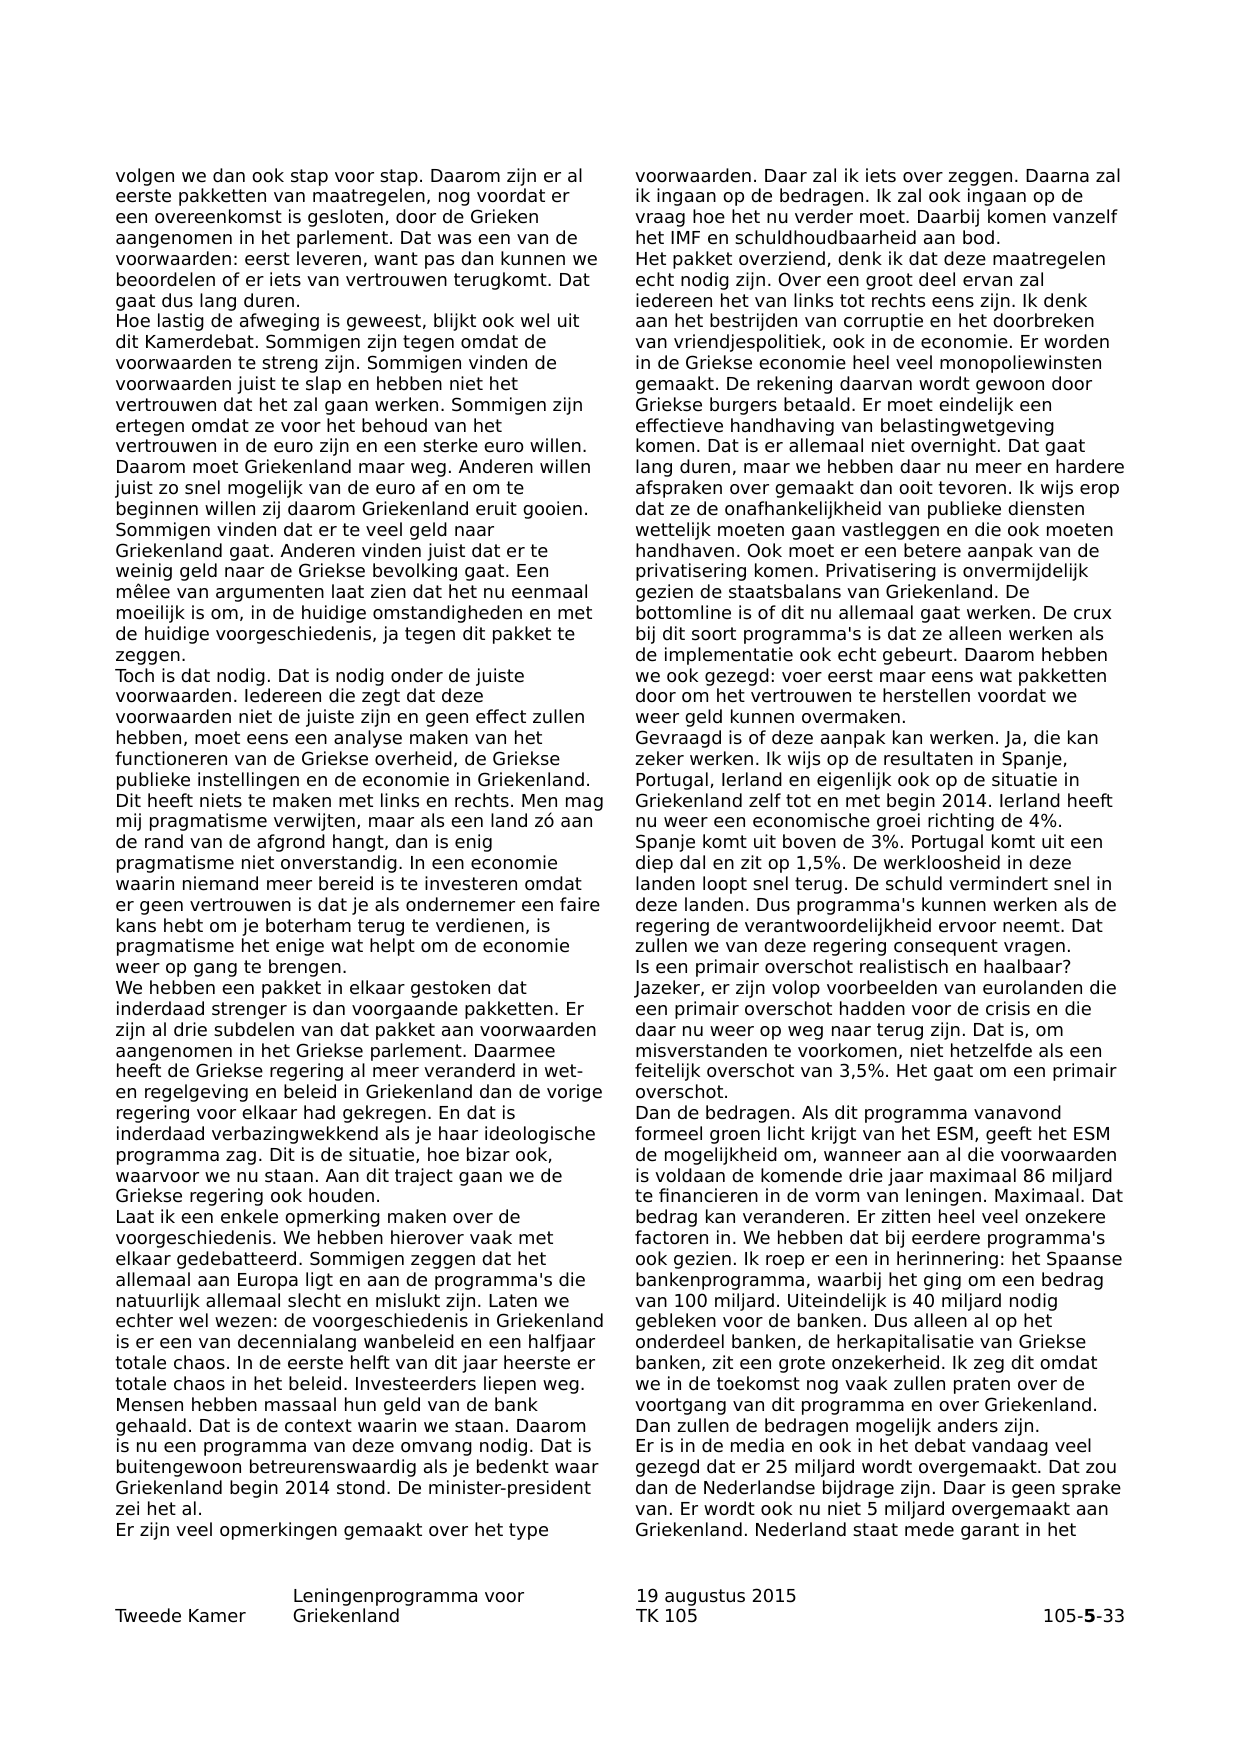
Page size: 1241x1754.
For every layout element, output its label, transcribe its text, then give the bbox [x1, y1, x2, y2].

text voorwaarden. Daar zal ik iets over zeggen. Daarna zal ik ingaan op de bedragen. Ik zal ook ingaan op de vraag hoe het nu verder moet. Daarbij komen vanzelf het IMF en schuldhoudbaarheid aan bod. [635, 165, 1125, 249]
text Het pakket overziend, denk ik dat deze maatregelen echt nodig zijn. Over een groot deel ervan zal iedereen het van links tot rechts eens zijn. Ik denk aan het bestrijden van corruptie en het doorbreken van vriendjespolitiek, ook in de economie. Er worden in de Griekse economie heel veel monopoliewinsten gemaakt. De rekening daarvan wordt gewoon door Griekse burgers betaald. Er moet eindelijk een effectieve handhaving van belastingwetgeving komen. Dat is er allemaal niet overnight. Dat gaat lang duren, maar we hebben daar nu meer en hardere afspraken over gemaakt dan ooit tevoren. Ik wijs erop dat ze de onafhankelijkheid van publieke diensten wettelijk moeten gaan vastleggen en die ook moeten handhaven. Ook moet er een betere aanpak van de privatisering komen. Privatisering is onvermijdelijk gezien de staatsbalans van Griekenland. De bottomline is of dit nu allemaal gaat werken. De crux bij dit soort programma's is dat ze alleen werken als de implementatie ook echt gebeurt. Daarom hebben we ook gezegd: voer eerst maar eens wat pakketten door om het vertrouwen te herstellen voordat we weer geld kunnen overmaken. [635, 249, 1125, 728]
text Er zijn veel opmerkingen gemaakt over het type [115, 1519, 605, 1540]
text Is een primair overschot realistisch en haalbaar? Jazeker, er zijn volop voorbeelden van eurolanden die een primair overschot hadden voor de crisis en die daar nu weer op weg naar terug zijn. Dat is, om misverstanden te voorkomen, niet hetzelfde als een feitelijk overschot van 3,5%. Het gaat om een primair overschot. [635, 957, 1125, 1103]
text volgen we dan ook stap voor stap. Daarom zijn er al eerste pakketten van maatregelen, nog voordat er een overeenkomst is gesloten, door de Grieken aangenomen in het parlement. Dat was een van de voorwaarden: eerst leveren, want pas dan kunnen we beoordelen of er iets van vertrouwen terugkomt. Dat gaat dus lang duren. [115, 165, 605, 311]
text Er is in de media en ook in het debat vandaag veel gezegd dat er 25 miljard wordt overgemaakt. Dat zou dan de Nederlandse bijdrage zijn. Daar is geen sprake van. Er wordt ook nu niet 5 miljard overgemaakt aan Griekenland. Nederland staat mede garant in het [635, 1436, 1125, 1540]
text Toch is dat nodig. Dat is nodig onder de juiste voorwaarden. Iedereen die zegt dat deze voorwaarden niet de juiste zijn en geen effect zullen hebben, moet eens een analyse maken van het functioneren van de Griekse overheid, de Griekse publieke instellingen en de economie in Griekenland. Dit heeft niets te maken met links en rechts. Men mag mij pragmatisme verwijten, maar als een land zó aan de rand van de afgrond hangt, dan is enig pragmatisme niet onverstandig. In een economie waarin niemand meer bereid is te investeren omdat er geen vertrouwen is dat je als ondernemer een faire kans hebt om je boterham terug te verdienen, is pragmatisme het enige wat helpt om de economie weer op gang te brengen. [115, 665, 605, 978]
text Gevraagd is of deze aanpak kan werken. Ja, die kan zeker werken. Ik wijs op de resultaten in Spanje, Portugal, Ierland en eigenlijk ook op de situatie in Griekenland zelf tot en met begin 2014. Ierland heeft nu weer een economische groei richting de 4%. Spanje komt uit boven de 3%. Portugal komt uit een diep dal en zit op 1,5%. De werkloosheid in deze landen loopt snel terug. De schuld vermindert snel in deze landen. Dus programma's kunnen werken als de regering de verantwoordelijkheid ervoor neemt. Dat zullen we van deze regering consequent vragen. [635, 728, 1125, 957]
text Dan de bedragen. Als dit programma vanavond formeel groen licht krijgt van het ESM, geeft het ESM de mogelijkheid om, wanneer aan al die voorwaarden is voldaan de komende drie jaar maximaal 86 miljard te financieren in de vorm van leningen. Maximaal. Dat bedrag kan veranderen. Er zitten heel veel onzekere factoren in. We hebben dat bij eerdere programma's ook gezien. Ik roep er een in herinnering: het Spaanse bankenprogramma, waarbij het ging om een bedrag van 100 miljard. Uiteindelijk is 40 miljard nodig gebleken voor de banken. Dus alleen al op het onderdeel banken, de herkapitalisatie van Griekse banken, zit een grote onzekerheid. Ik zeg dit omdat we in de toekomst nog vaak zullen praten over de voortgang van dit programma en over Griekenland. Dan zullen de bedragen mogelijk anders zijn. [635, 1103, 1125, 1436]
text Hoe lastig de afweging is geweest, blijkt ook wel uit dit Kamerdebat. Sommigen zijn tegen omdat de voorwaarden te streng zijn. Sommigen vinden de voorwaarden juist te slap en hebben niet het vertrouwen dat het zal gaan werken. Sommigen zijn ertegen omdat ze voor het behoud van het vertrouwen in de euro zijn en een sterke euro willen. Daarom moet Griekenland maar weg. Anderen willen juist zo snel mogelijk van de euro af en om te beginnen willen zij daarom Griekenland eruit gooien. Sommigen vinden dat er te veel geld naar Griekenland gaat. Anderen vinden juist dat er te weinig geld naar de Griekse bevolking gaat. Een mêlee van argumenten laat zien dat het nu eenmaal moeilijk is om, in de huidige omstandigheden en met de huidige voorgeschiedenis, ja tegen dit pakket te zeggen. [115, 311, 605, 665]
text We hebben een pakket in elkaar gestoken dat inderdaad strenger is dan voorgaande pakketten. Er zijn al drie subdelen van dat pakket aan voorwaarden aangenomen in het Griekse parlement. Daarmee heeft de Griekse regering al meer veranderd in wet- en regelgeving en beleid in Griekenland dan de vorige regering voor elkaar had gekregen. En dat is inderdaad verbazingwekkend als je haar ideologische programma zag. Dit is de situatie, hoe bizar ook, waarvoor we nu staan. Aan dit traject gaan we de Griekse regering ook houden. [115, 978, 605, 1207]
text Laat ik een enkele opmerking maken over de voorgeschiedenis. We hebben hierover vaak met elkaar gedebatteerd. Sommigen zeggen dat het allemaal aan Europa ligt en aan de programma's die natuurlijk allemaal slecht en mislukt zijn. Laten we echter wel wezen: de voorgeschiedenis in Griekenland is er een van decennialang wanbeleid en een halfjaar totale chaos. In de eerste helft van dit jaar heerste er totale chaos in het beleid. Investeerders liepen weg. Mensen hebben massaal hun geld van de bank gehaald. Dat is de context waarin we staan. Daarom is nu een programma van deze omvang nodig. Dat is buitengewoon betreurenswaardig als je bedenkt waar Griekenland begin 2014 stond. De minister-president zei het al. [115, 1207, 605, 1519]
